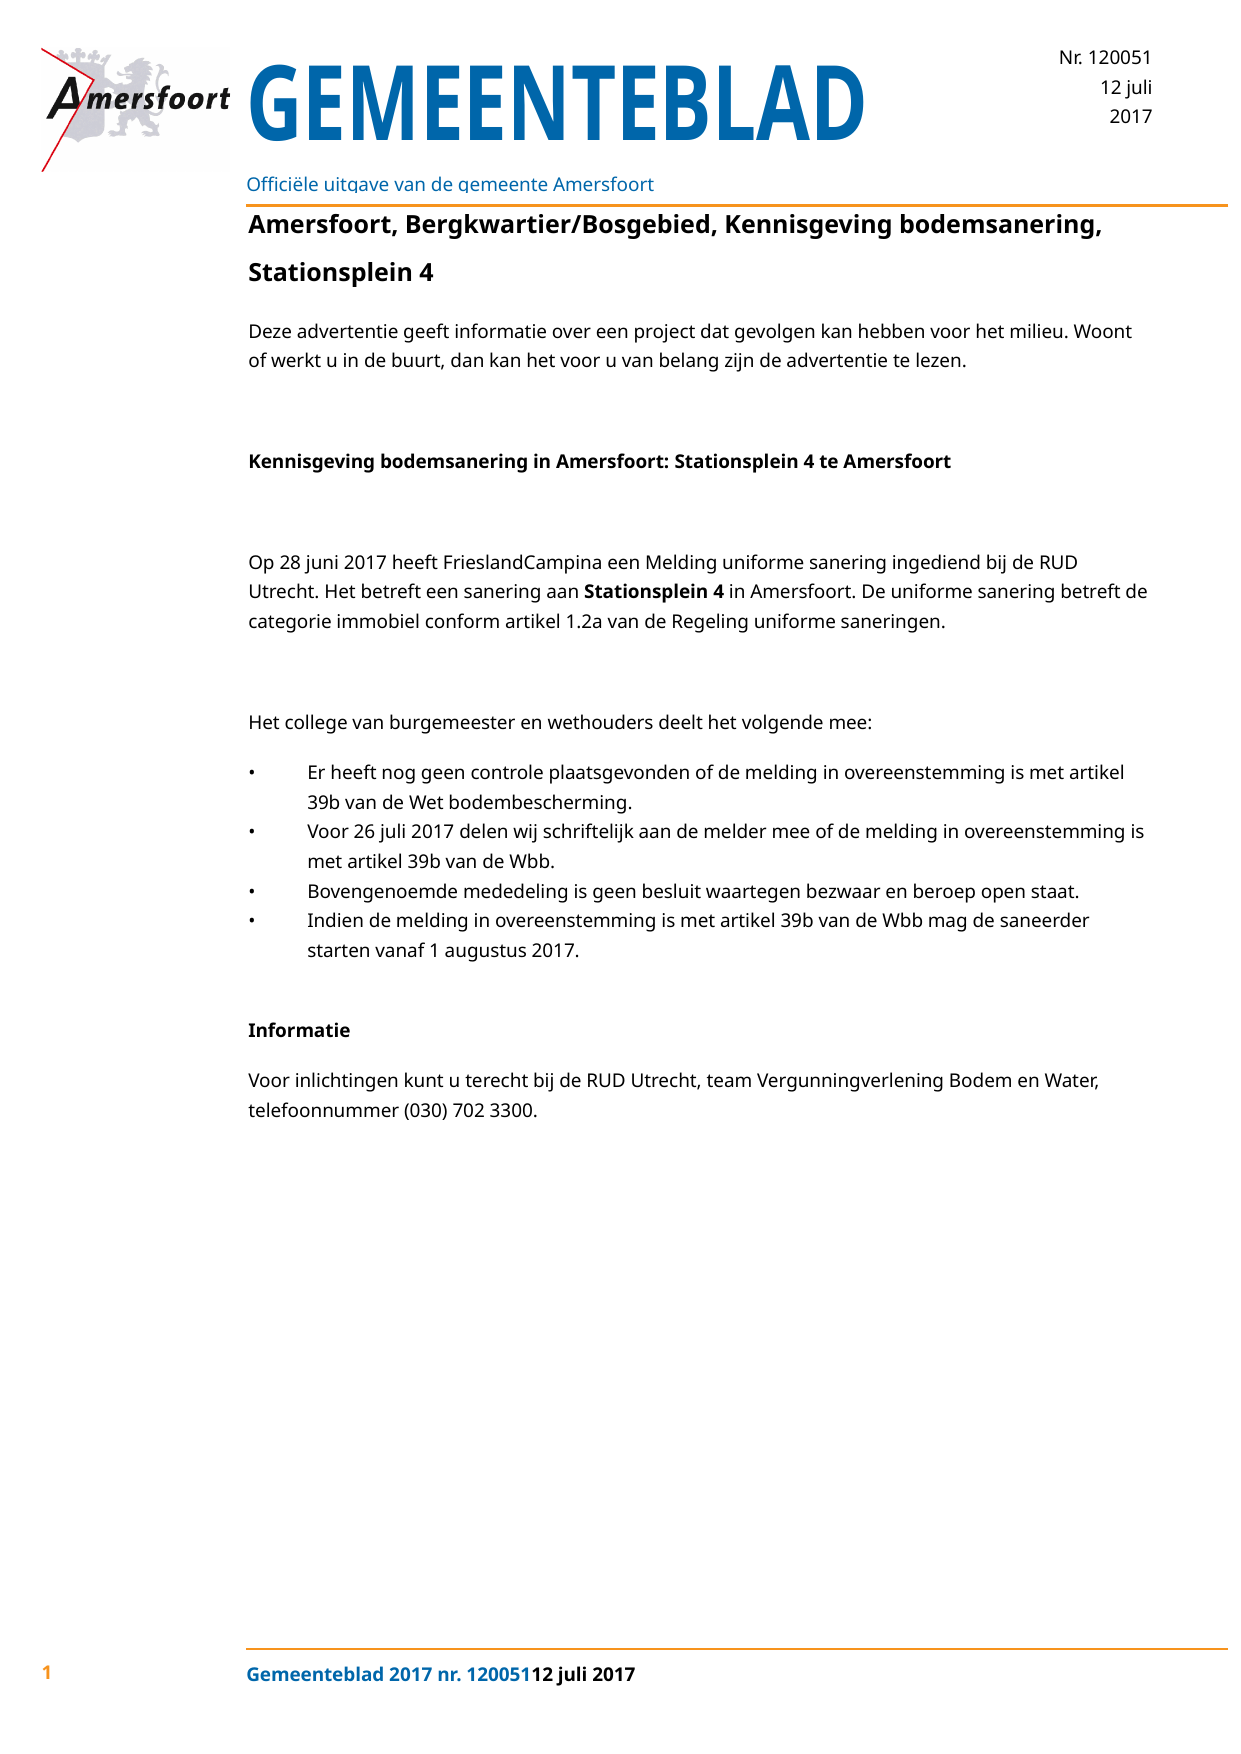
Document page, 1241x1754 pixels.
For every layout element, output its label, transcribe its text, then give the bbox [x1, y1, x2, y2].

list Indien de melding in overeenstemming is met artikel 39b van de Wbb mag de saneerder starten vanaf 1 augustus 2017. [248, 907, 1152, 963]
text Op 28 juni 2017 heeft FrieslandCampina een Melding uniforme sanering ingediend bij de RUD Utrecht. Het betreft een sanering aan Stationsplein 4 in Amersfoort. De uniforme sanering betreft de categorie immobiel conform artikel 1.2a van de Regeling uniforme saneringen. [248, 549, 1152, 634]
text Het college van burgemeester en wethouders deelt het volgende mee: [248, 709, 1152, 735]
text Deze advertentie geeft informatie over een project dat gevolgen kan hebben voor het milieu. Woont of werkt u in de buurt, dan kan het voor u van belang zijn de advertentie te lezen. [248, 318, 1152, 373]
text Voor inlichtingen kunt u terecht bij de RUD Utrecht, team Vergunningverlening Bodem en Water, telefoonnummer (030) 702 3300. [248, 1067, 1152, 1123]
text Amersfoort, Bergkwartier/Bosgebied, Kennisgeving bodemsanering, Stationsplein 4 [248, 207, 1152, 288]
text Informatie [248, 1017, 1152, 1043]
text Kennisgeving bodemsanering in Amersfoort: Stationsplein 4 te Amersfoort [248, 448, 1152, 474]
list Bovengenoemde mededeling is geen besluit waartegen bezwaar en beroep open staat. [248, 878, 1152, 904]
list Voor 26 juli 2017 delen wij schriftelijk aan de melder mee of de melding in overeenstemming is met artikel 39b van de Wbb. [248, 819, 1152, 874]
picture [41, 47, 231, 172]
list Er heeft nog geen controle plaatsgevonden of de melding in overeenstemming is met artikel 39b van de Wet bodembescherming. [248, 759, 1152, 815]
